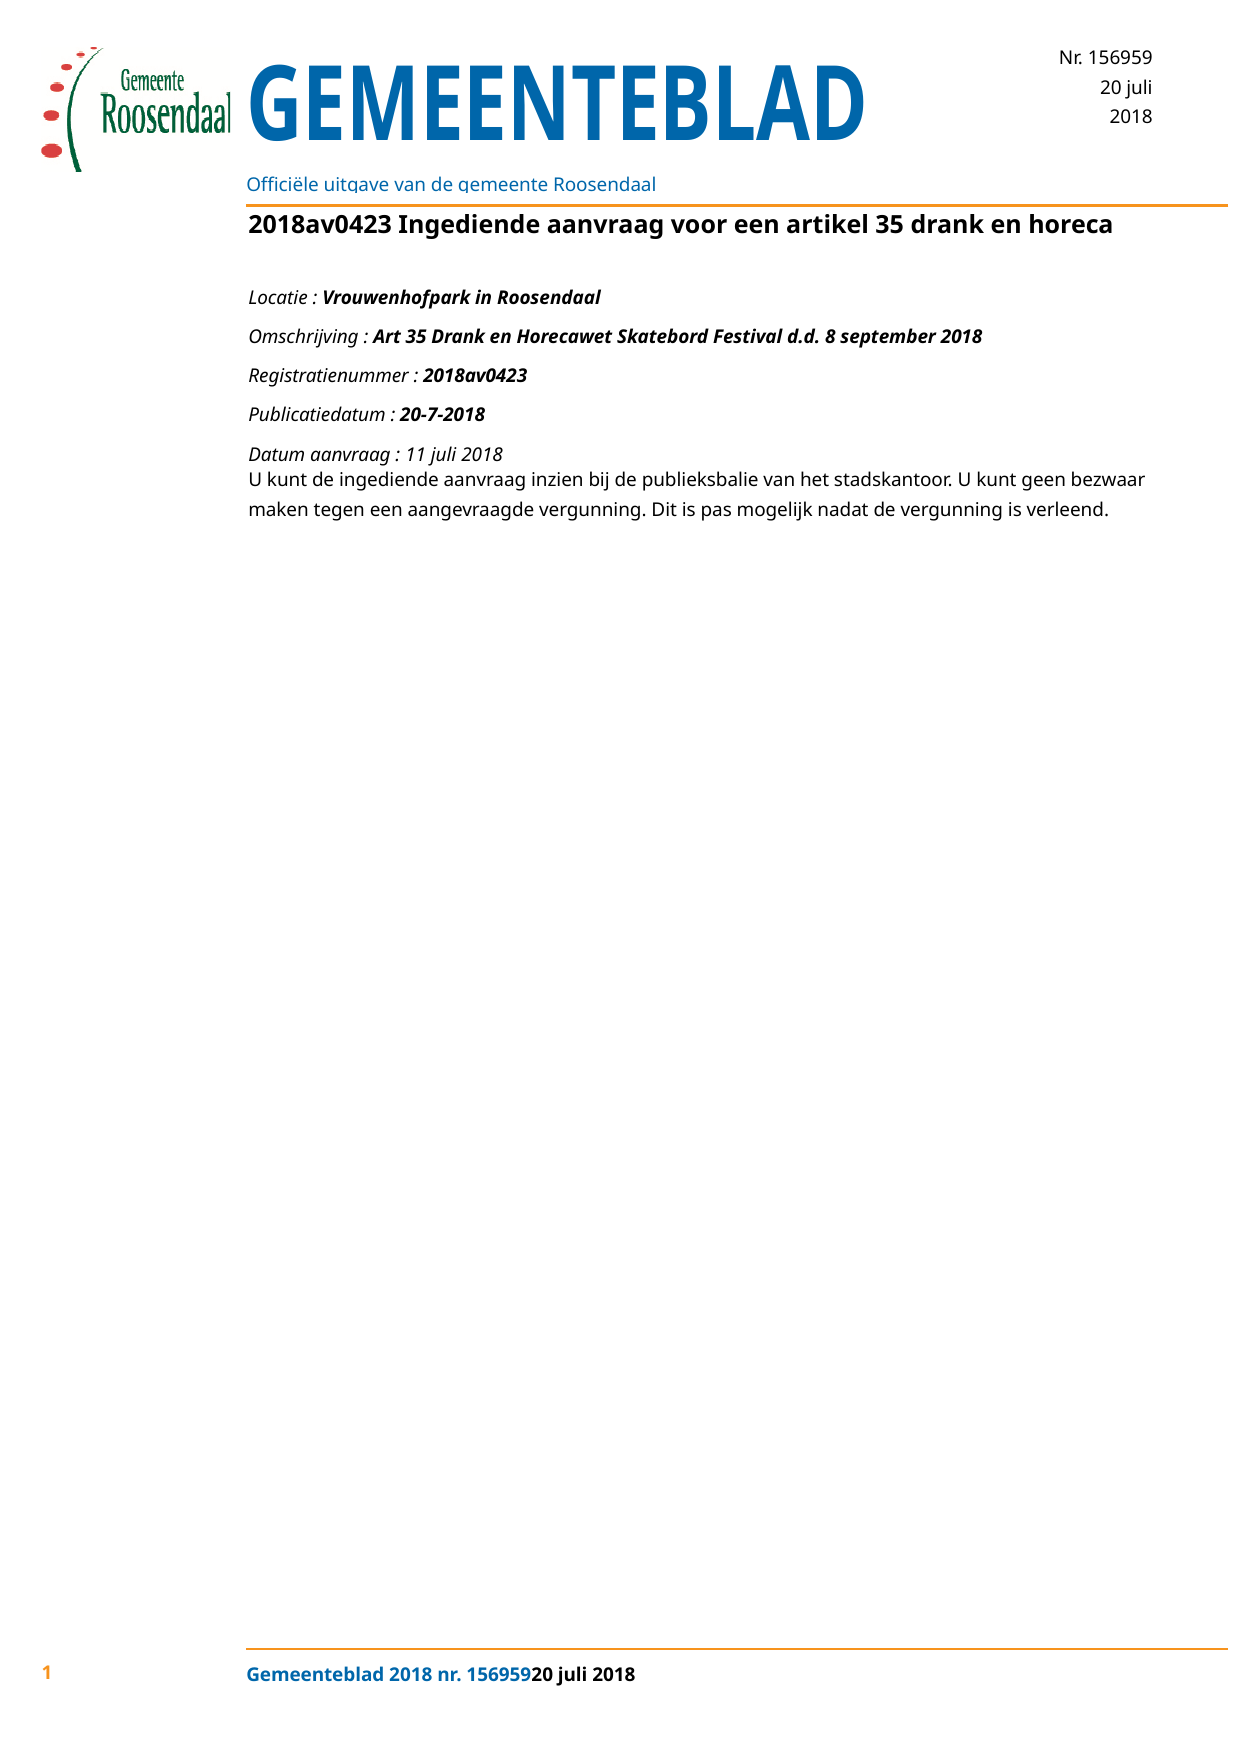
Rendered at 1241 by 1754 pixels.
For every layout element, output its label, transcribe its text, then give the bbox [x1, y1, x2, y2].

text U kunt de ingediende aanvraag inzien bij de publieksbalie van het stadskantoor. U kunt geen bezwaar maken tegen een aangevraagde vergunning. Dit is pas mogelijk nadat de vergunning is verleend. [248, 467, 1152, 522]
text Publicatiedatum : 20-7-2018 [248, 402, 1152, 427]
text 2018av0423 Ingediende aanvraag voor een artikel 35 drank en horeca [248, 207, 1152, 241]
text Omschrijving : Art 35 Drank en Horecawet Skatebord Festival d.d. 8 september 2018 [248, 323, 1152, 349]
text Datum aanvraag : 11 juli 2018 [248, 441, 1152, 467]
picture [41, 47, 231, 172]
text Locatie : Vrouwenhofpark in Roosendaal [248, 284, 1152, 309]
text Registratienummer : 2018av0423 [248, 362, 1152, 388]
